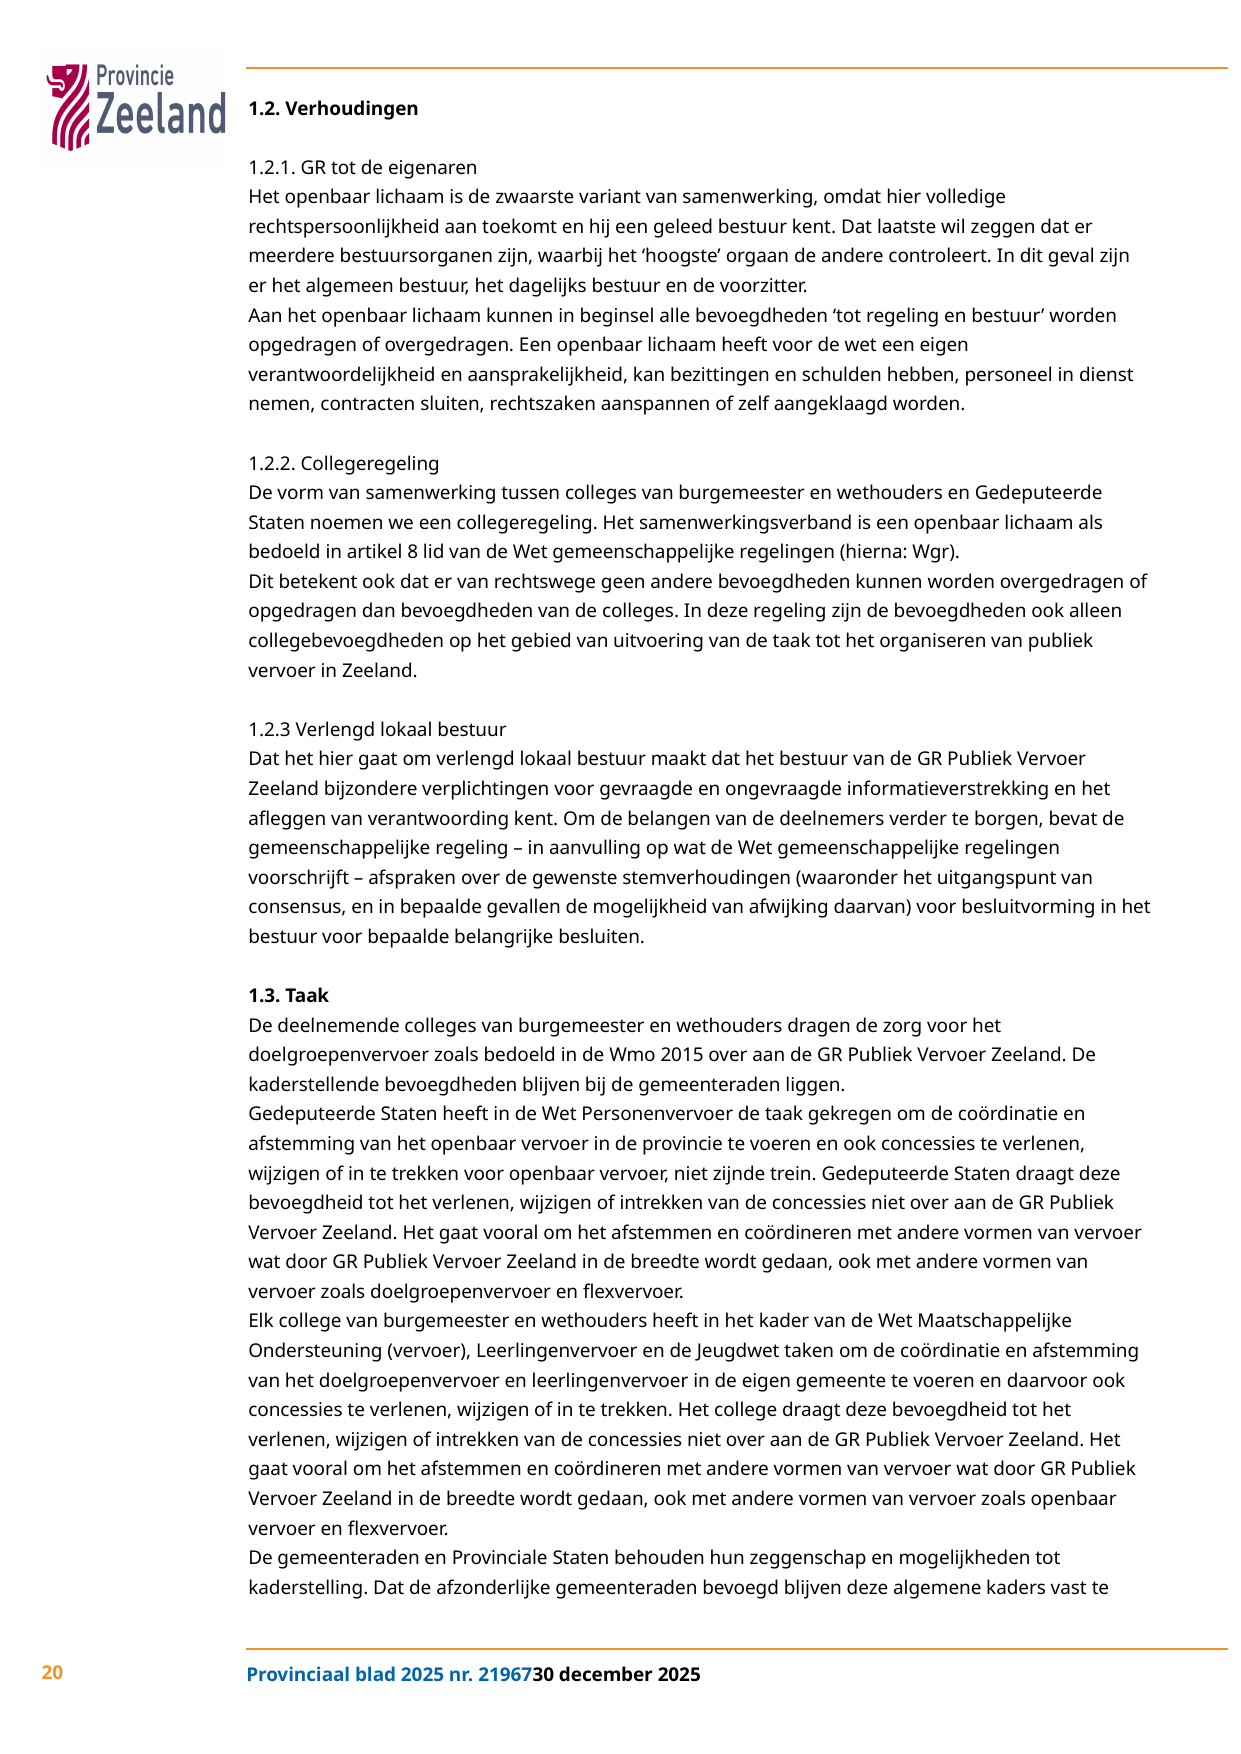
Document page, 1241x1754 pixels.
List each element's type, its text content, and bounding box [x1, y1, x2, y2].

text De deelnemende colleges van burgemeester en wethouders dragen de zorg voor het doelgroepenvervoer zoals bedoeld in de Wmo 2015 over aan de GR Publiek Vervoer Zeeland. De kaderstellende bevoegdheden blijven bij de gemeenteraden liggen. [248, 1012, 1152, 1097]
text 1.2.3 Verlengd lokaal bestuur [248, 716, 1152, 742]
text Dat het hier gaat om verlengd lokaal bestuur maakt dat het bestuur van de GR Publiek Vervoer Zeeland bijzondere verplichtingen voor gevraagde en ongevraagde informatieverstrekking en het afleggen van verantwoording kent. Om de belangen van de deelnemers verder te borgen, bevat de gemeenschappelijke regeling – in aanvulling op wat de Wet gemeenschappelijke regelingen voorschrijft – afspraken over de gewenste stemverhoudingen (waaronder het uitgangspunt van consensus, en in bepaalde gevallen de mogelijkheid van afwijking daarvan) voor besluitvorming in het bestuur voor bepaalde belangrijke besluiten. [248, 746, 1152, 949]
text Elk college van burgemeester en wethouders heeft in het kader van de Wet Maatschappelijke Ondersteuning (vervoer), Leerlingenvervoer en de Jeugdwet taken om de coördinatie en afstemming van het doelgroepenvervoer en leerlingenvervoer in de eigen gemeente te voeren en daarvoor ook concessies te verlenen, wijzigen of in te trekken. Het college draagt deze bevoegdheid tot het verlenen, wijzigen of intrekken van de concessies niet over aan de GR Publiek Vervoer Zeeland. Het gaat vooral om het afstemmen en coördineren met andere vormen van vervoer wat door GR Publiek Vervoer Zeeland in de breedte wordt gedaan, ook met andere vormen van vervoer zoals openbaar vervoer en flexvervoer. [248, 1308, 1152, 1541]
text Aan het openbaar lichaam kunnen in beginsel alle bevoegdheden ‘tot regeling en bestuur’ worden opgedragen of overgedragen. Een openbaar lichaam heeft voor de wet een eigen verantwoordelijkheid en aansprakelijkheid, kan bezittingen en schulden hebben, personeel in dienst nemen, contracten sluiten, rechtszaken aanspannen of zelf aangeklaagd worden. [248, 302, 1152, 416]
text 1.3. Taak [248, 982, 1152, 1008]
text Het openbaar lichaam is de zwaarste variant van samenwerking, omdat hier volledige rechtspersoonlijkheid aan toekomt en hij een geleed bestuur kent. Dat laatste wil zeggen dat er meerdere bestuursorganen zijn, waarbij het ‘hoogste’ orgaan de andere controleert. In dit geval zijn er het algemeen bestuur, het dagelijks bestuur en de voorzitter. [248, 183, 1152, 298]
text 1.2. Verhoudingen [248, 95, 1152, 121]
text De vorm van samenwerking tussen colleges van burgemeester en wethouders en Gedeputeerde Staten noemen we een collegeregeling. Het samenwerkingsverband is een openbaar lichaam als bedoeld in artikel 8 lid van de Wet gemeenschappelijke regelingen (hierna: Wgr). [248, 479, 1152, 564]
text Dit betekent ook dat er van rechtswege geen andere bevoegdheden kunnen worden overgedragen of opgedragen dan bevoegdheden van de colleges. In deze regeling zijn de bevoegdheden ook alleen collegebevoegdheden op het gebied van uitvoering van de taak tot het organiseren van publiek vervoer in Zeeland. [248, 568, 1152, 683]
text Gedeputeerde Staten heeft in de Wet Personenvervoer de taak gekregen om de coördinatie en afstemming van het openbaar vervoer in de provincie te voeren en ook concessies te verlenen, wijzigen of in te trekken voor openbaar vervoer, niet zijnde trein. Gedeputeerde Staten draagt deze bevoegdheid tot het verlenen, wijzigen of intrekken van de concessies niet over aan de GR Publiek Vervoer Zeeland. Het gaat vooral om het afstemmen en coördineren met andere vormen van vervoer wat door GR Publiek Vervoer Zeeland in de breedte wordt gedaan, ook met andere vormen van vervoer zoals doelgroepenvervoer en flexvervoer. [248, 1101, 1152, 1304]
text 1.2.2. Collegeregeling [248, 450, 1152, 476]
picture [41, 47, 231, 172]
text De gemeenteraden en Provinciale Staten behouden hun zeggenschap en mogelijkheden tot kaderstelling. Dat de afzonderlijke gemeenteraden bevoegd blijven deze algemene kaders vast te [248, 1544, 1152, 1600]
text 1.2.1. GR tot de eigenaren [248, 154, 1152, 180]
